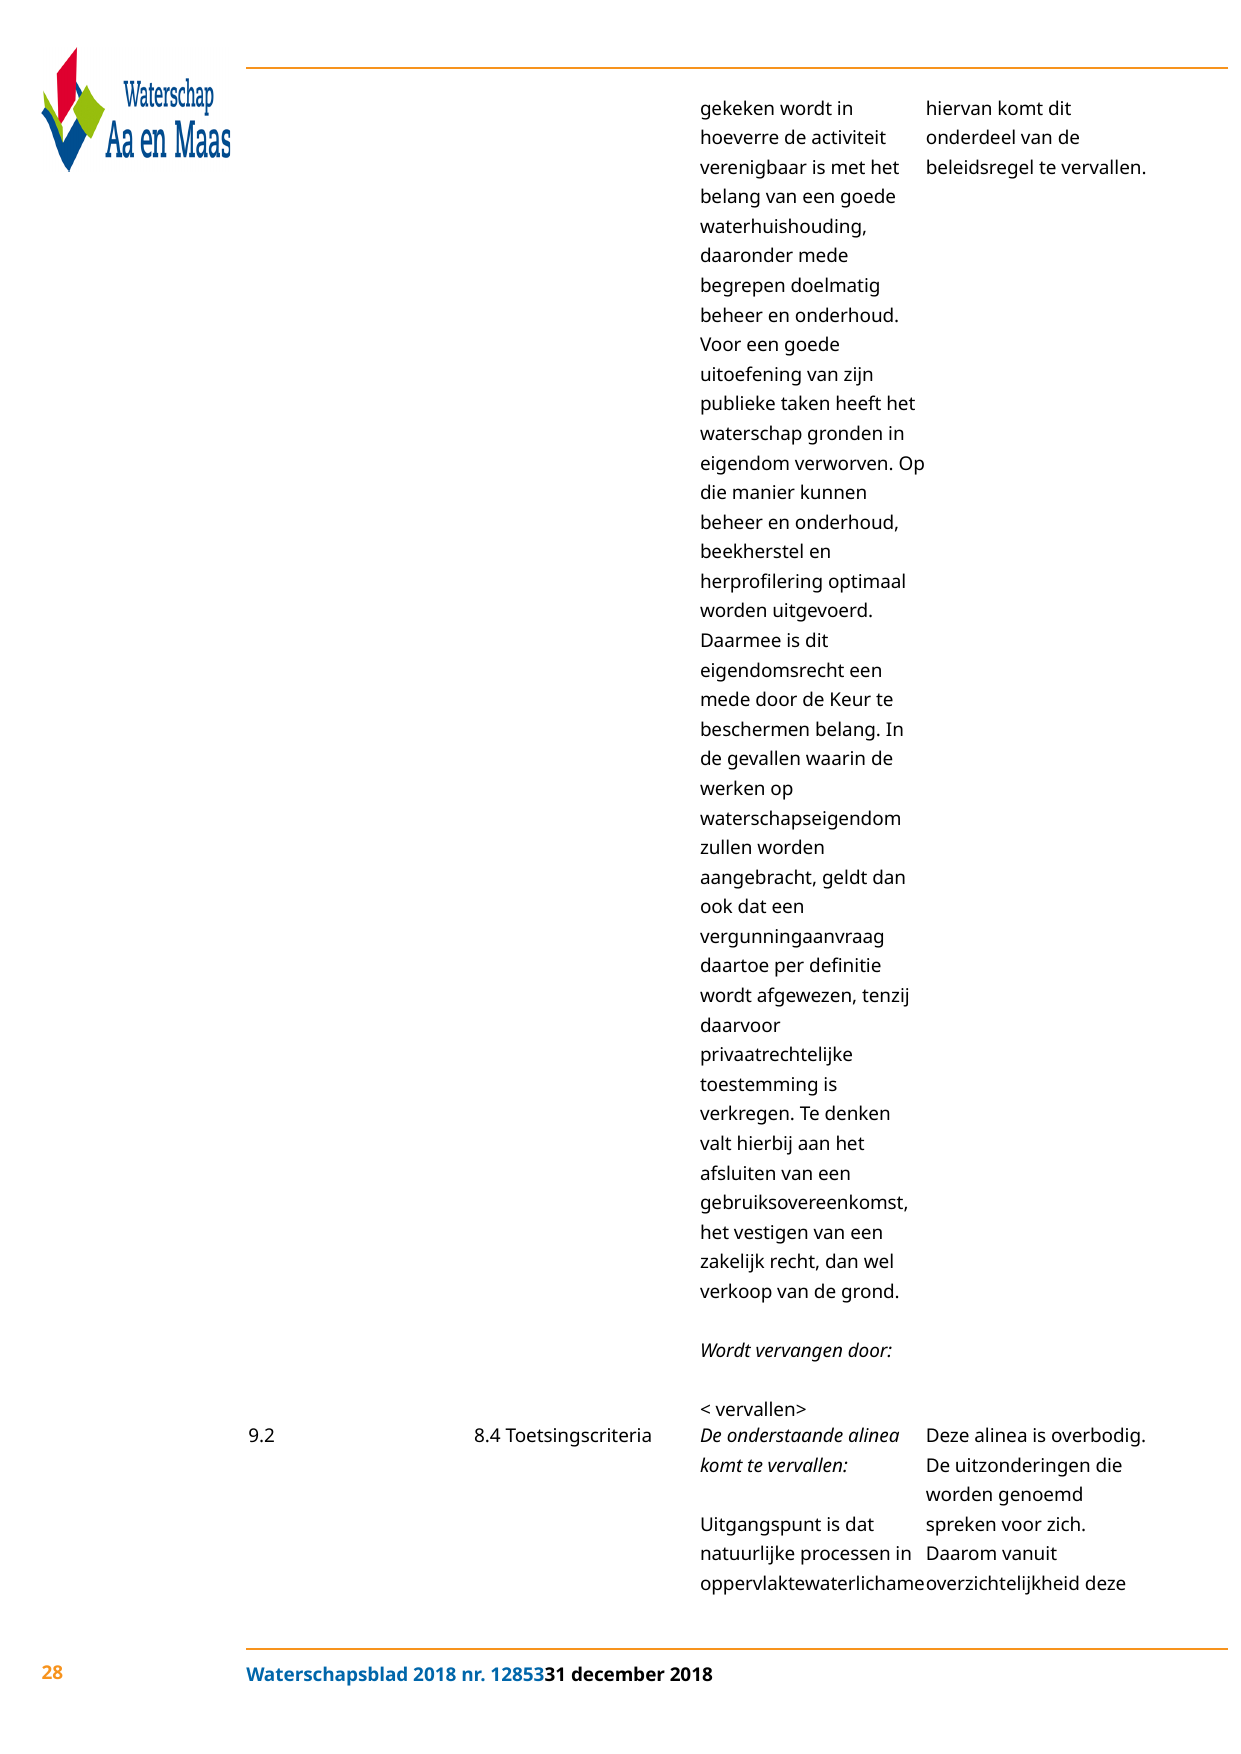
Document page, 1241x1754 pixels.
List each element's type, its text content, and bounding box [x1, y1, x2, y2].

table_cell De onderstaande alinea komt te vervallen: Uitgangspunt is dat natuurlijke processen in oppervlaktewaterlichame [700, 1422, 926, 1596]
table_cell 9.2 [248, 1422, 474, 1596]
table_cell 8.4 Toetsingscriteria [474, 1422, 700, 1596]
picture [41, 47, 231, 172]
table_cell gekeken wordt in hoeverre de activiteit verenigbaar is met het belang van een goede waterhuishouding, daaronder mede begrepen doelmatig beheer en onderhoud. Voor een goede uitoefening van zijn publieke taken heeft het waterschap gronden in eigendom verworven. Op die manier kunnen beheer en onderhoud, beekherstel en herprofilering optimaal worden uitgevoerd. Daarmee is dit eigendomsrecht een mede door de Keur te beschermen belang. In de gevallen waarin de werken op waterschapseigendom zullen worden aangebracht, geldt dan ook dat een vergunningaanvraag daartoe per definitie wordt afgewezen, tenzij daarvoor privaatrechtelijke toestemming is verkregen. Te denken valt hierbij aan het afsluiten van een gebruiksovereenkomst, het vestigen van een zakelijk recht, dan wel verkoop van de grond. Wordt vervangen door: < vervallen> [700, 95, 926, 1422]
table_cell [248, 95, 474, 1422]
table_cell Deze alinea is overbodig. De uitzonderingen die worden genoemd spreken voor zich. Daarom vanuit overzichtelijkheid deze [926, 1422, 1152, 1596]
table_cell hiervan komt dit onderdeel van de beleidsregel te vervallen. [926, 95, 1152, 1422]
table_cell [474, 95, 700, 1422]
